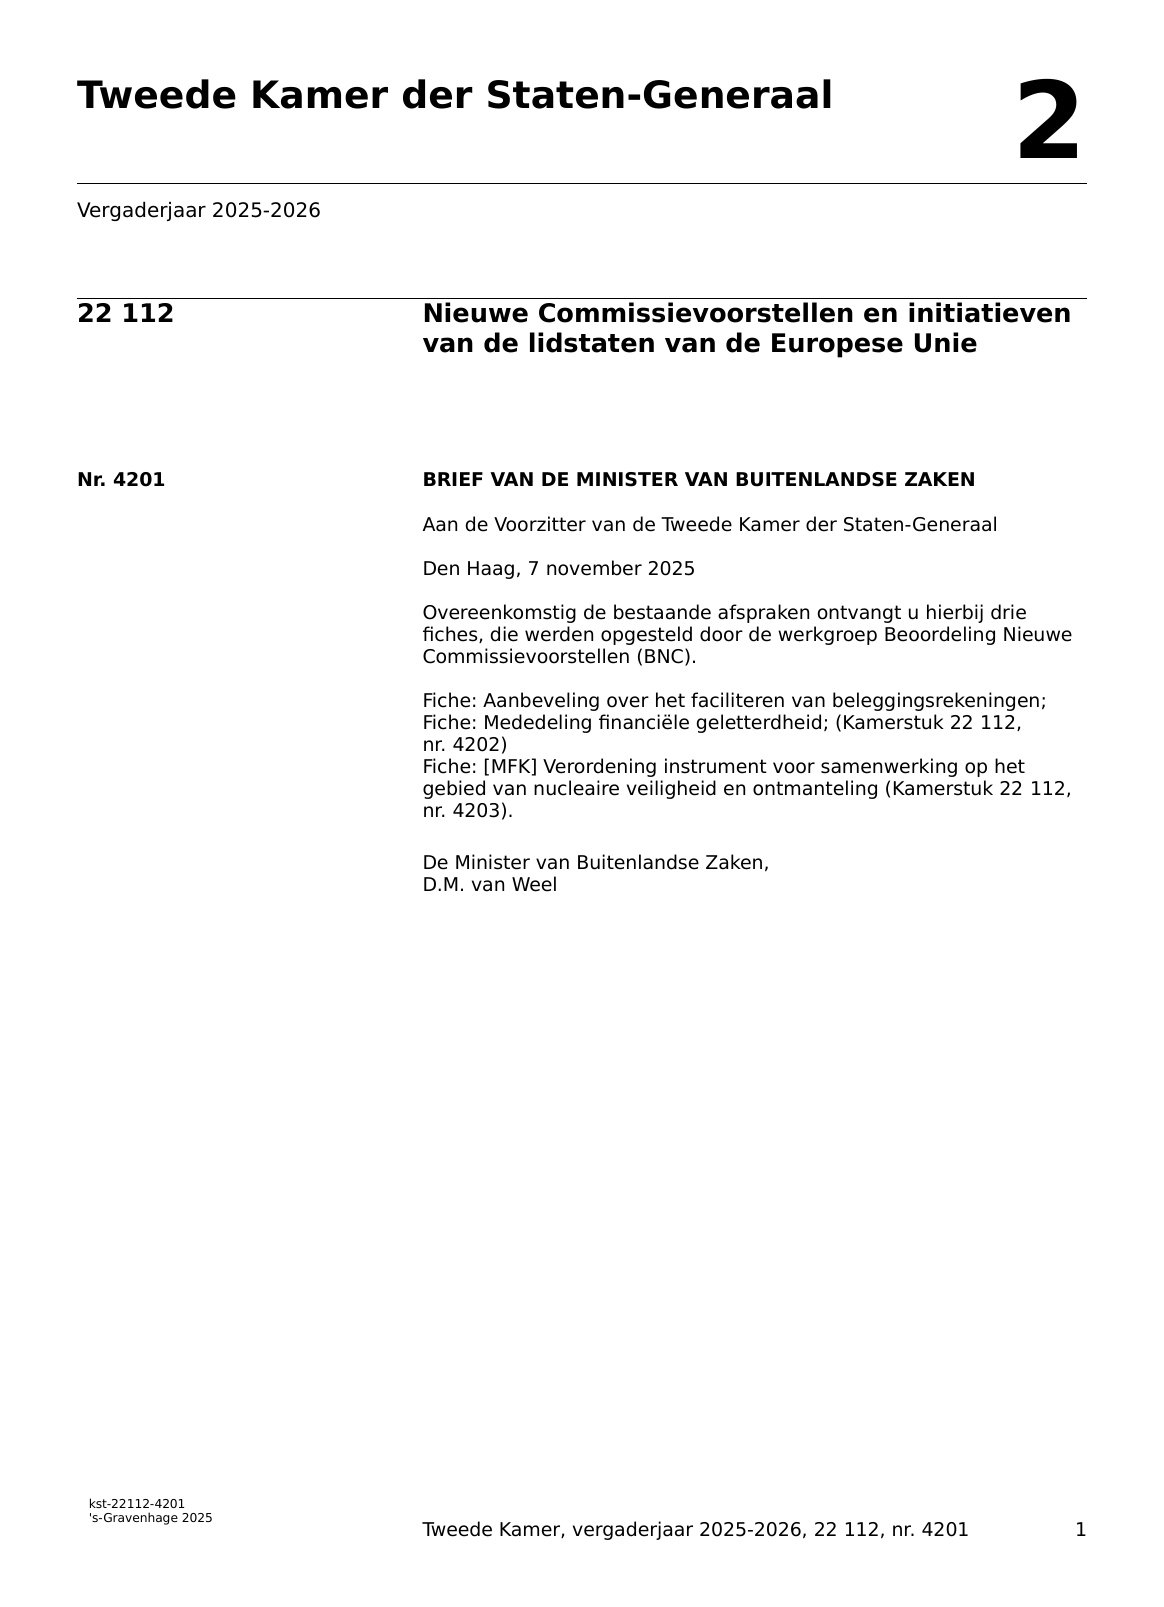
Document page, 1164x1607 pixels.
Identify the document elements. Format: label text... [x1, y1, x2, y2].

table_header Tweede Kamer der Staten-Generaal [77, 59, 886, 183]
text Fiche: [MFK] Verordening instrument voor samenwerking op het gebied van nucleaire veiligheid en ontmanteling (Kamerstuk 22 112, nr. 4203). [422, 756, 1087, 822]
text Fiche: Mededeling financiële geletterdheid; (Kamerstuk 22 112, nr. 4202) [422, 712, 1087, 756]
text Aan de Voorzitter van de Tweede Kamer der Staten-Generaal [422, 513, 1087, 536]
table_cell Vergaderjaar 2025-2026 [77, 184, 1087, 298]
subtitle Nr. 4201 BRIEF VAN DE MINISTER VAN BUITENLANDSE ZAKEN [77, 469, 1087, 491]
text kst-22112-4201 [88, 1497, 323, 1511]
table_header 2 [886, 59, 1087, 183]
text Overeenkomstig de bestaande afspraken ontvangt u hierbij drie fiches, die werden opgesteld door de werkgroep Beoordeling Nieuwe Commissievoorstellen (BNC). [422, 602, 1087, 668]
subtitle 22 112 Nieuwe Commissievoorstellen en initiatieven van de lidstaten van de Europese Unie [77, 299, 1087, 358]
text 's-Gravenhage 2025 [88, 1511, 323, 1525]
text Den Haag, 7 november 2025 [422, 558, 1087, 580]
text Fiche: Aanbeveling over het faciliteren van beleggingsrekeningen; [422, 690, 1087, 712]
text De Minister van Buitenlandse Zaken, D.M. van Weel [422, 852, 1087, 896]
